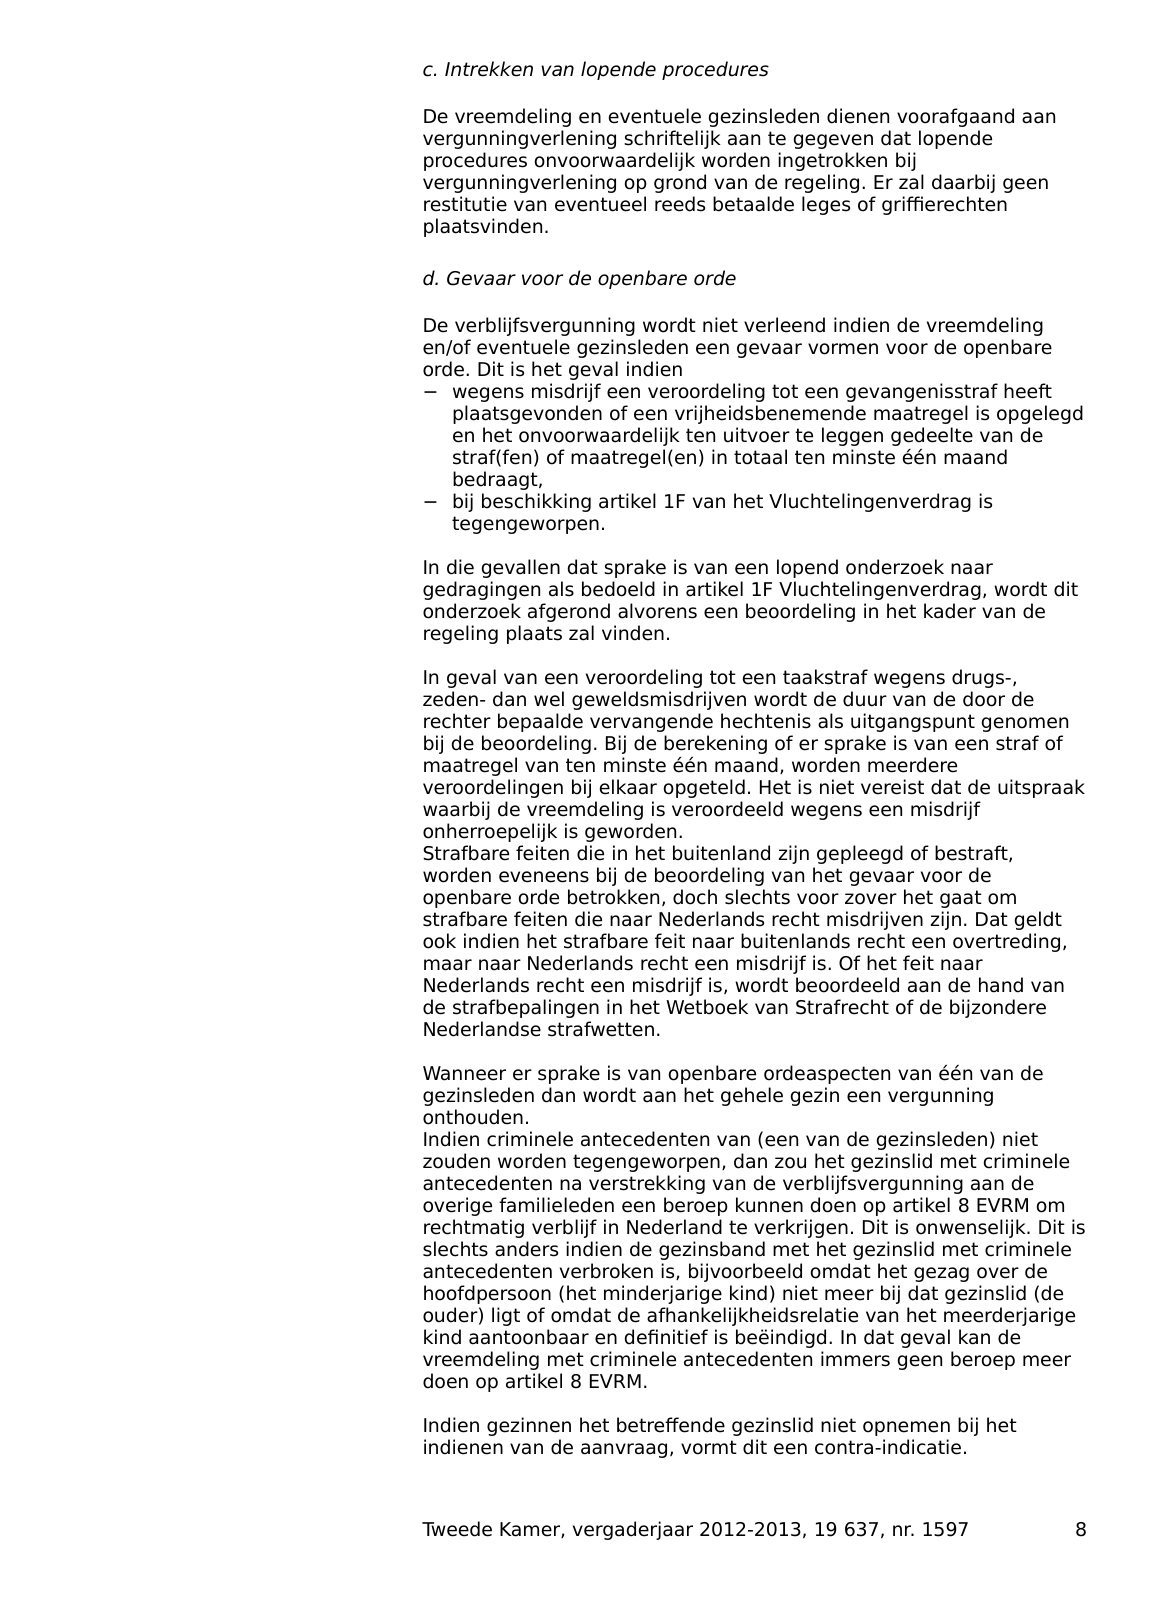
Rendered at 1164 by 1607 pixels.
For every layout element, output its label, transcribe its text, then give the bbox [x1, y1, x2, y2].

text In geval van een veroordeling tot een taakstraf wegens drugs-, zeden- dan wel geweldsmisdrijven wordt de duur van de door de rechter bepaalde vervangende hechtenis als uitgangspunt genomen bij de beoordeling. Bij de berekening of er sprake is van een straf of maatregel van ten minste één maand, worden meerdere veroordelingen bij elkaar opgeteld. Het is niet vereist dat de uitspraak waarbij de vreemdeling is veroordeeld wegens een misdrijf onherroepelijk is geworden. [422, 667, 1087, 843]
text De verblijfsvergunning wordt niet verleend indien de vreemdeling en/of eventuele gezinsleden een gevaar vormen voor de openbare orde. Dit is het geval indien [422, 315, 1087, 381]
text − wegens misdrijf een veroordeling tot een gevangenisstraf heeft plaatsgevonden of een vrijheidsbenemende maatregel is opgelegd en het onvoorwaardelijk ten uitvoer te leggen gedeelte van de straf(fen) of maatregel(en) in totaal ten minste één maand bedraagt, [422, 381, 1087, 491]
text In die gevallen dat sprake is van een lopend onderzoek naar gedragingen als bedoeld in artikel 1F Vluchtelingenverdrag, wordt dit onderzoek afgerond alvorens een beoordeling in het kader van de regeling plaats zal vinden. [422, 557, 1087, 645]
text Wanneer er sprake is van openbare ordeaspecten van één van de gezinsleden dan wordt aan het gehele gezin een vergunning onthouden. [422, 1063, 1087, 1129]
subtitle d. Gevaar voor de openbare orde [422, 268, 1087, 290]
subtitle c. Intrekken van lopende procedures [422, 59, 1087, 81]
text Indien criminele antecedenten van (een van de gezinsleden) niet zouden worden tegengeworpen, dan zou het gezinslid met criminele antecedenten na verstrekking van de verblijfsvergunning aan de overige familieleden een beroep kunnen doen op artikel 8 EVRM om rechtmatig verblijf in Nederland te verkrijgen. Dit is onwenselijk. Dit is slechts anders indien de gezinsband met het gezinslid met criminele antecedenten verbroken is, bijvoorbeeld omdat het gezag over de hoofdpersoon (het minderjarige kind) niet meer bij dat gezinslid (de ouder) ligt of omdat de afhankelijkheidsrelatie van het meerderjarige kind aantoonbaar en definitief is beëindigd. In dat geval kan de vreemdeling met criminele antecedenten immers geen beroep meer doen op artikel 8 EVRM. [422, 1129, 1087, 1392]
text Strafbare feiten die in het buitenland zijn gepleegd of bestraft, worden eveneens bij de beoordeling van het gevaar voor de openbare orde betrokken, doch slechts voor zover het gaat om strafbare feiten die naar Nederlands recht misdrijven zijn. Dat geldt ook indien het strafbare feit naar buitenlands recht een overtreding, maar naar Nederlands recht een misdrijf is. Of het feit naar Nederlands recht een misdrijf is, wordt beoordeeld aan de hand van de strafbepalingen in het Wetboek van Strafrecht of de bijzondere Nederlandse strafwetten. [422, 843, 1087, 1041]
text − bij beschikking artikel 1F van het Vluchtelingenverdrag is tegengeworpen. [422, 491, 1087, 535]
text De vreemdeling en eventuele gezinsleden dienen voorafgaand aan vergunningverlening schriftelijk aan te gegeven dat lopende procedures onvoorwaardelijk worden ingetrokken bij vergunningverlening op grond van de regeling. Er zal daarbij geen restitutie van eventueel reeds betaalde leges of griffierechten plaatsvinden. [422, 106, 1087, 238]
text Indien gezinnen het betreffende gezinslid niet opnemen bij het indienen van de aanvraag, vormt dit een contra-indicatie. [422, 1415, 1087, 1459]
